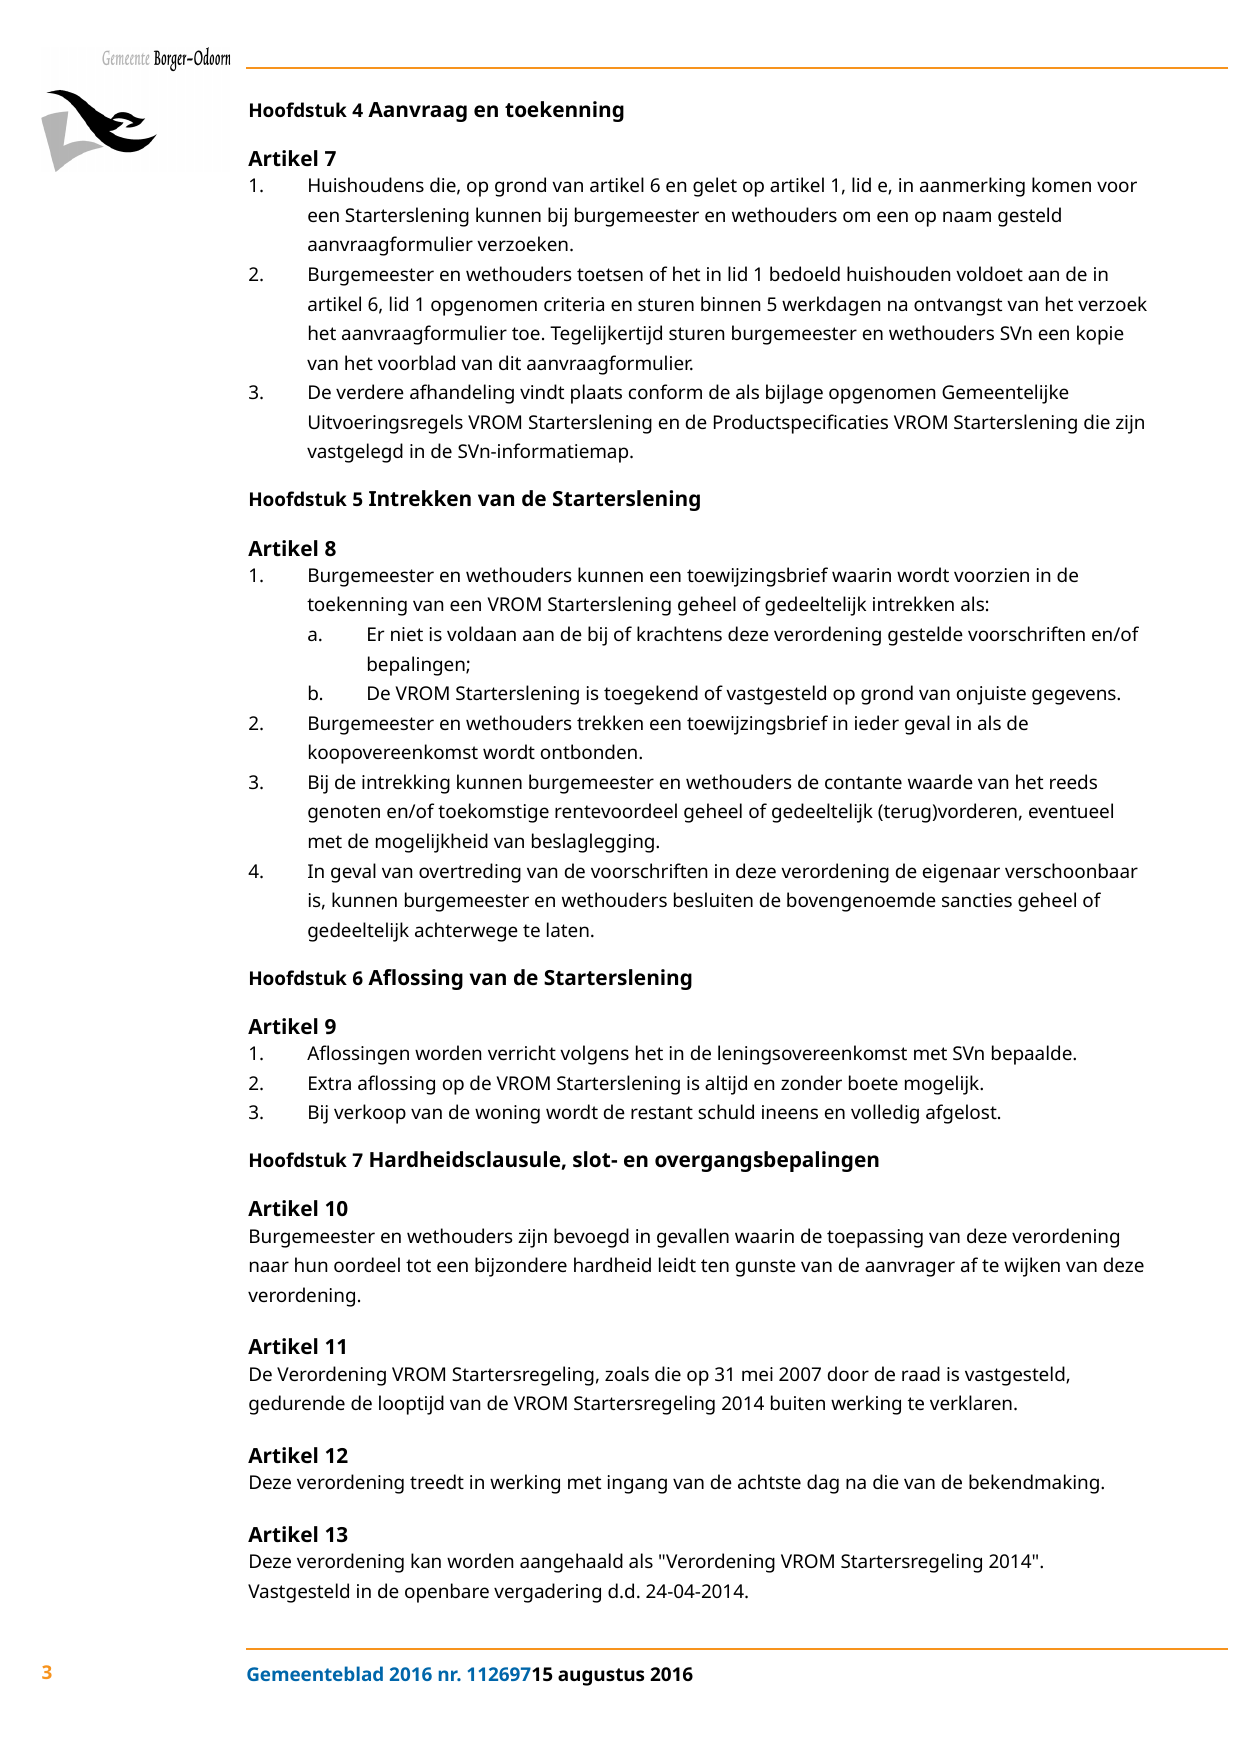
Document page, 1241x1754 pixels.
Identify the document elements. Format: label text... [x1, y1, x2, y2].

picture [41, 47, 231, 172]
text Deze verordening treedt in werking met ingang van de achtste dag na die van de bekendmaking. [248, 1469, 1152, 1495]
list Aflossingen worden verricht volgens het in de leningsovereenkomst met SVn bepaalde. [248, 1040, 1152, 1066]
list In geval van overtreding van de voorschriften in deze verordening de eigenaar verschoonbaar is, kunnen burgemeester en wethouders besluiten de bovengenoemde sancties geheel of gedeeltelijk achterwege te laten. [248, 858, 1152, 943]
list Huishoudens die, op grond van artikel 6 en gelet op artikel 1, lid e, in aanmerking komen voor een Starterslening kunnen bij burgemeester en wethouders om een op naam gesteld aanvraagformulier verzoeken. [248, 172, 1152, 257]
list De VROM Starterslening is toegekend of vastgesteld op grond van onjuiste gegevens. [307, 680, 1152, 706]
text Artikel 8 [248, 534, 1152, 562]
text Artikel 11 [248, 1332, 1152, 1361]
list De verdere afhandeling vindt plaats conform de als bijlage opgenomen Gemeentelijke Uitvoeringsregels VROM Starterslening en de Productspecificaties VROM Starterslening die zijn vastgelegd in de SVn-informatiemap. [248, 379, 1152, 464]
text Burgemeester en wethouders zijn bevoegd in gevallen waarin de toepassing van deze verordening naar hun oordeel tot een bijzondere hardheid leidt ten gunste van de aanvrager af te wijken van deze verordening. [248, 1223, 1152, 1308]
text Hoofdstuk 6 Aflossing van de Starterslening [248, 963, 1152, 991]
text Vastgesteld in de openbare vergadering d.d. 24-04-2014. [248, 1578, 1152, 1603]
list Er niet is voldaan aan de bij of krachtens deze verordening gestelde voorschriften en/of bepalingen; [307, 621, 1152, 677]
text Artikel 10 [248, 1194, 1152, 1223]
list Burgemeester en wethouders kunnen een toewijzingsbrief waarin wordt voorzien in de toekenning van een VROM Starterslening geheel of gedeeltelijk intrekken als: [248, 562, 1152, 617]
list Bij de intrekking kunnen burgemeester en wethouders de contante waarde van het reeds genoten en/of toekomstige rentevoordeel geheel of gedeeltelijk (terug)vorderen, eventueel met de mogelijkheid van beslaglegging. [248, 769, 1152, 854]
list Burgemeester en wethouders toetsen of het in lid 1 bedoeld huishouden voldoet aan de in artikel 6, lid 1 opgenomen criteria en sturen binnen 5 werkdagen na ontvangst van het verzoek het aanvraagformulier toe. Tegelijkertijd sturen burgemeester en wethouders SVn een kopie van het voorblad van dit aanvraagformulier. [248, 261, 1152, 376]
text Artikel 7 [248, 144, 1152, 172]
text Hoofdstuk 7 Hardheidsclausule, slot- en overgangsbepalingen [248, 1145, 1152, 1174]
text Artikel 13 [248, 1520, 1152, 1548]
text Artikel 12 [248, 1441, 1152, 1469]
text Deze verordening kan worden aangehaald als "Verordening VROM Startersregeling 2014". [248, 1548, 1152, 1574]
list Extra aflossing op de VROM Starterslening is altijd en zonder boete mogelijk. [248, 1070, 1152, 1096]
text Hoofdstuk 4 Aanvraag en toekenning [248, 95, 1152, 123]
text Artikel 9 [248, 1012, 1152, 1040]
list Burgemeester en wethouders trekken een toewijzingsbrief in ieder geval in als de koopovereenkomst wordt ontbonden. [248, 710, 1152, 765]
text De Verordening VROM Startersregeling, zoals die op 31 mei 2007 door de raad is vastgesteld, gedurende de looptijd van de VROM Startersregeling 2014 buiten werking te verklaren. [248, 1361, 1152, 1416]
list Bij verkoop van de woning wordt de restant schuld ineens en volledig afgelost. [248, 1099, 1152, 1125]
text Hoofdstuk 5 Intrekken van de Starterslening [248, 484, 1152, 513]
